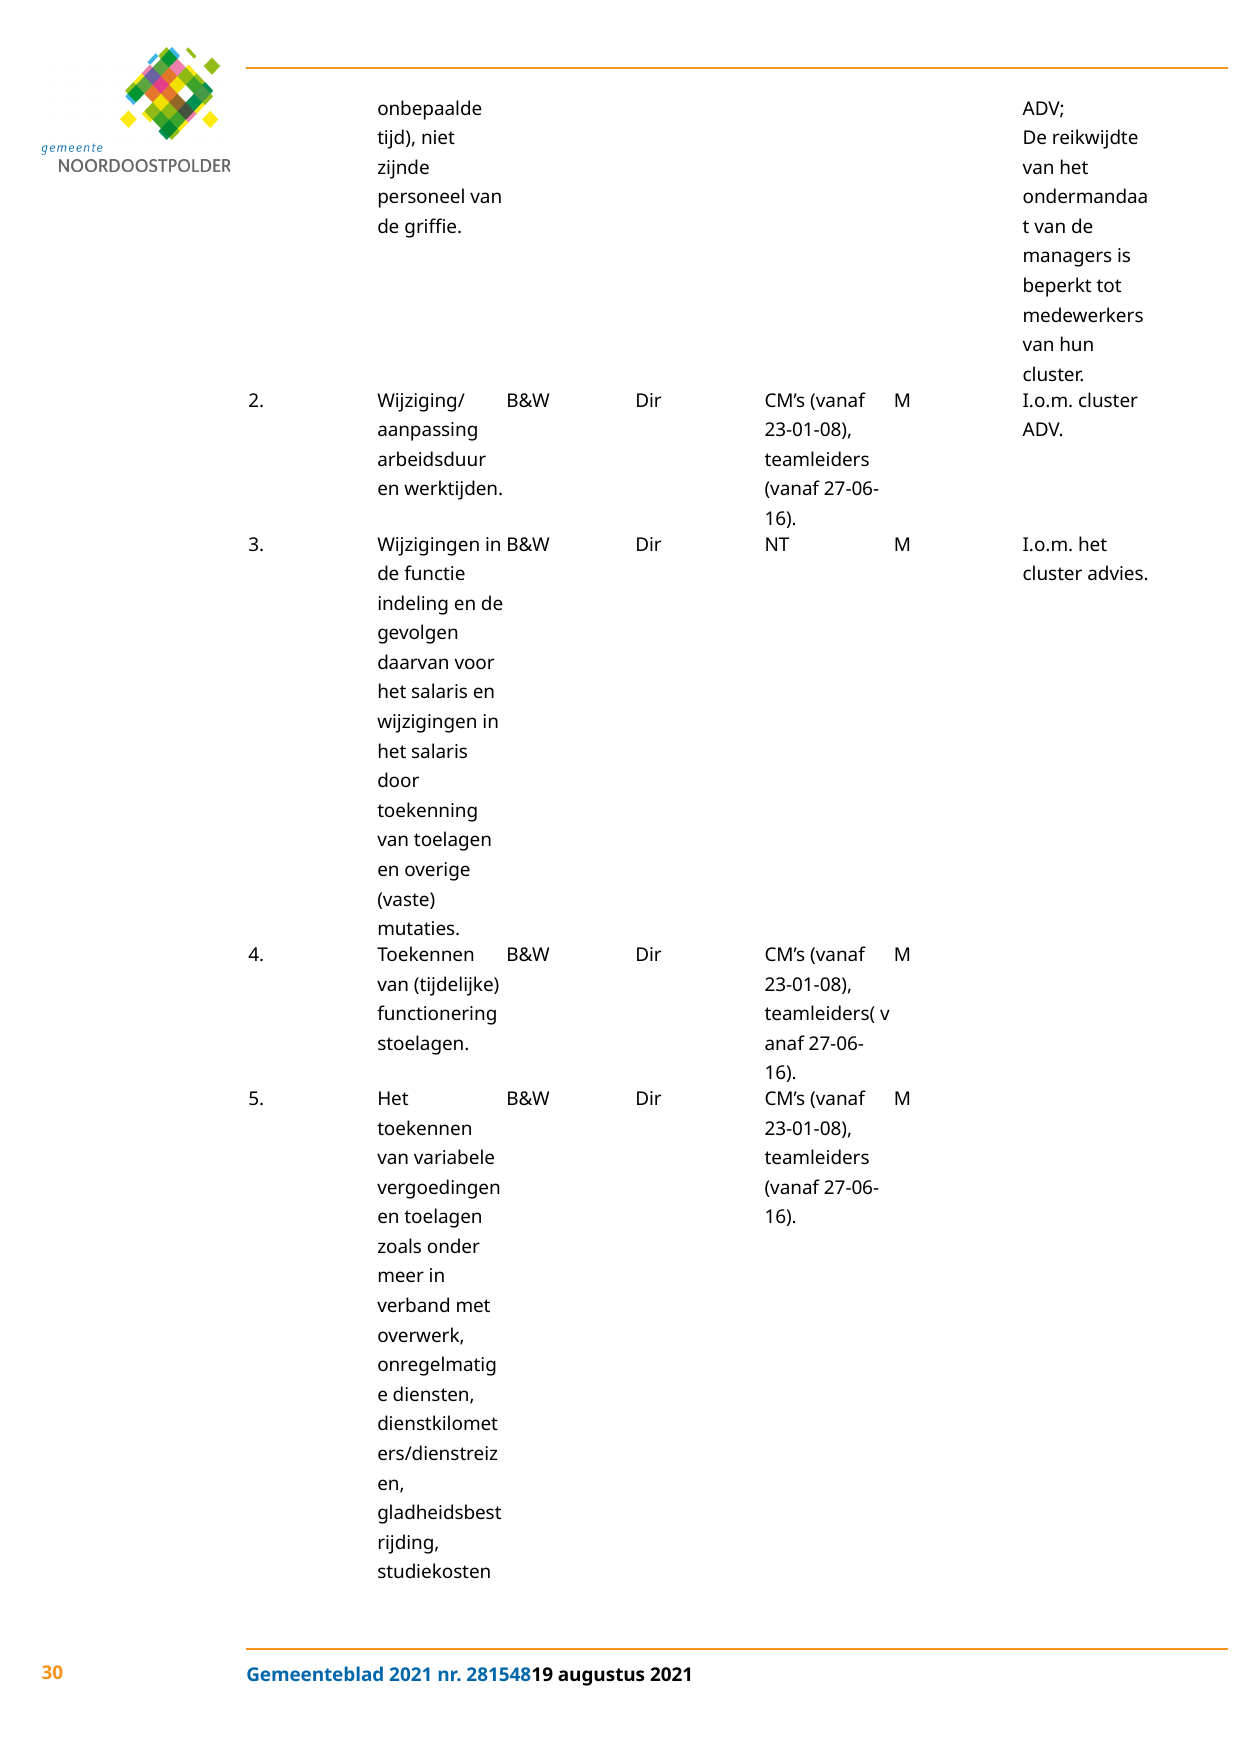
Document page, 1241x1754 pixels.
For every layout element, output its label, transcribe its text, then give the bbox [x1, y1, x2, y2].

table_header ADV; De reikwijdte van het ondermandaat van de managers is beperkt tot medewerkers van hun cluster. [1023, 95, 1152, 387]
table_cell B&W [506, 531, 635, 941]
table_header [764, 95, 893, 387]
table_cell B&W [506, 387, 635, 531]
table_header [506, 95, 635, 387]
table_cell [1023, 941, 1152, 1085]
table_cell Het toekennen van variabele vergoedingen en toelagen zoals onder meer in verband met overwerk, onregelmatige diensten, dienstkilometers/dienstreizen, gladheidsbestrijding, studiekosten [377, 1085, 506, 1584]
table_cell M [894, 1085, 1022, 1584]
table_cell 4. [248, 941, 377, 1085]
table_cell 3. [248, 531, 377, 941]
table_cell CM’s (vanaf 23-01-08), teamleiders (vanaf 27-06-16). [764, 1085, 893, 1584]
table_cell Dir [635, 387, 764, 531]
table_cell Dir [635, 941, 764, 1085]
table_cell 2. [248, 387, 377, 531]
table_cell CM’s (vanaf 23-01-08), teamleiders( vanaf 27-06-16). [764, 941, 893, 1085]
table_cell Wijziging/aanpassing arbeidsduur en werktijden. [377, 387, 506, 531]
table_cell 5. [248, 1085, 377, 1584]
table_cell CM’s (vanaf 23-01-08), teamleiders (vanaf 27-06-16). [764, 387, 893, 531]
table_cell I.o.m. cluster ADV. [1023, 387, 1152, 531]
table_cell Dir [635, 1085, 764, 1584]
table_cell Toekennen van (tijdelijke) functioneringstoelagen. [377, 941, 506, 1085]
table_header onbepaalde tijd), niet zijnde personeel van de griffie. [377, 95, 506, 387]
table_cell [1023, 1085, 1152, 1584]
table_cell M [894, 387, 1022, 531]
table_cell M [894, 531, 1022, 941]
table_cell M [894, 941, 1022, 1085]
table_cell Dir [635, 531, 764, 941]
table_cell B&W [506, 1085, 635, 1584]
table_header [248, 95, 377, 387]
table_header [635, 95, 764, 387]
table_header [894, 95, 1022, 387]
table_cell B&W [506, 941, 635, 1085]
table_cell Wijzigingen in de functie indeling en de gevolgen daarvan voor het salaris en wijzigingen in het salaris door toekenning van toelagen en overige (vaste) mutaties. [377, 531, 506, 941]
table_cell NT [764, 531, 893, 941]
picture [41, 47, 231, 172]
table_cell I.o.m. het cluster advies. [1023, 531, 1152, 941]
